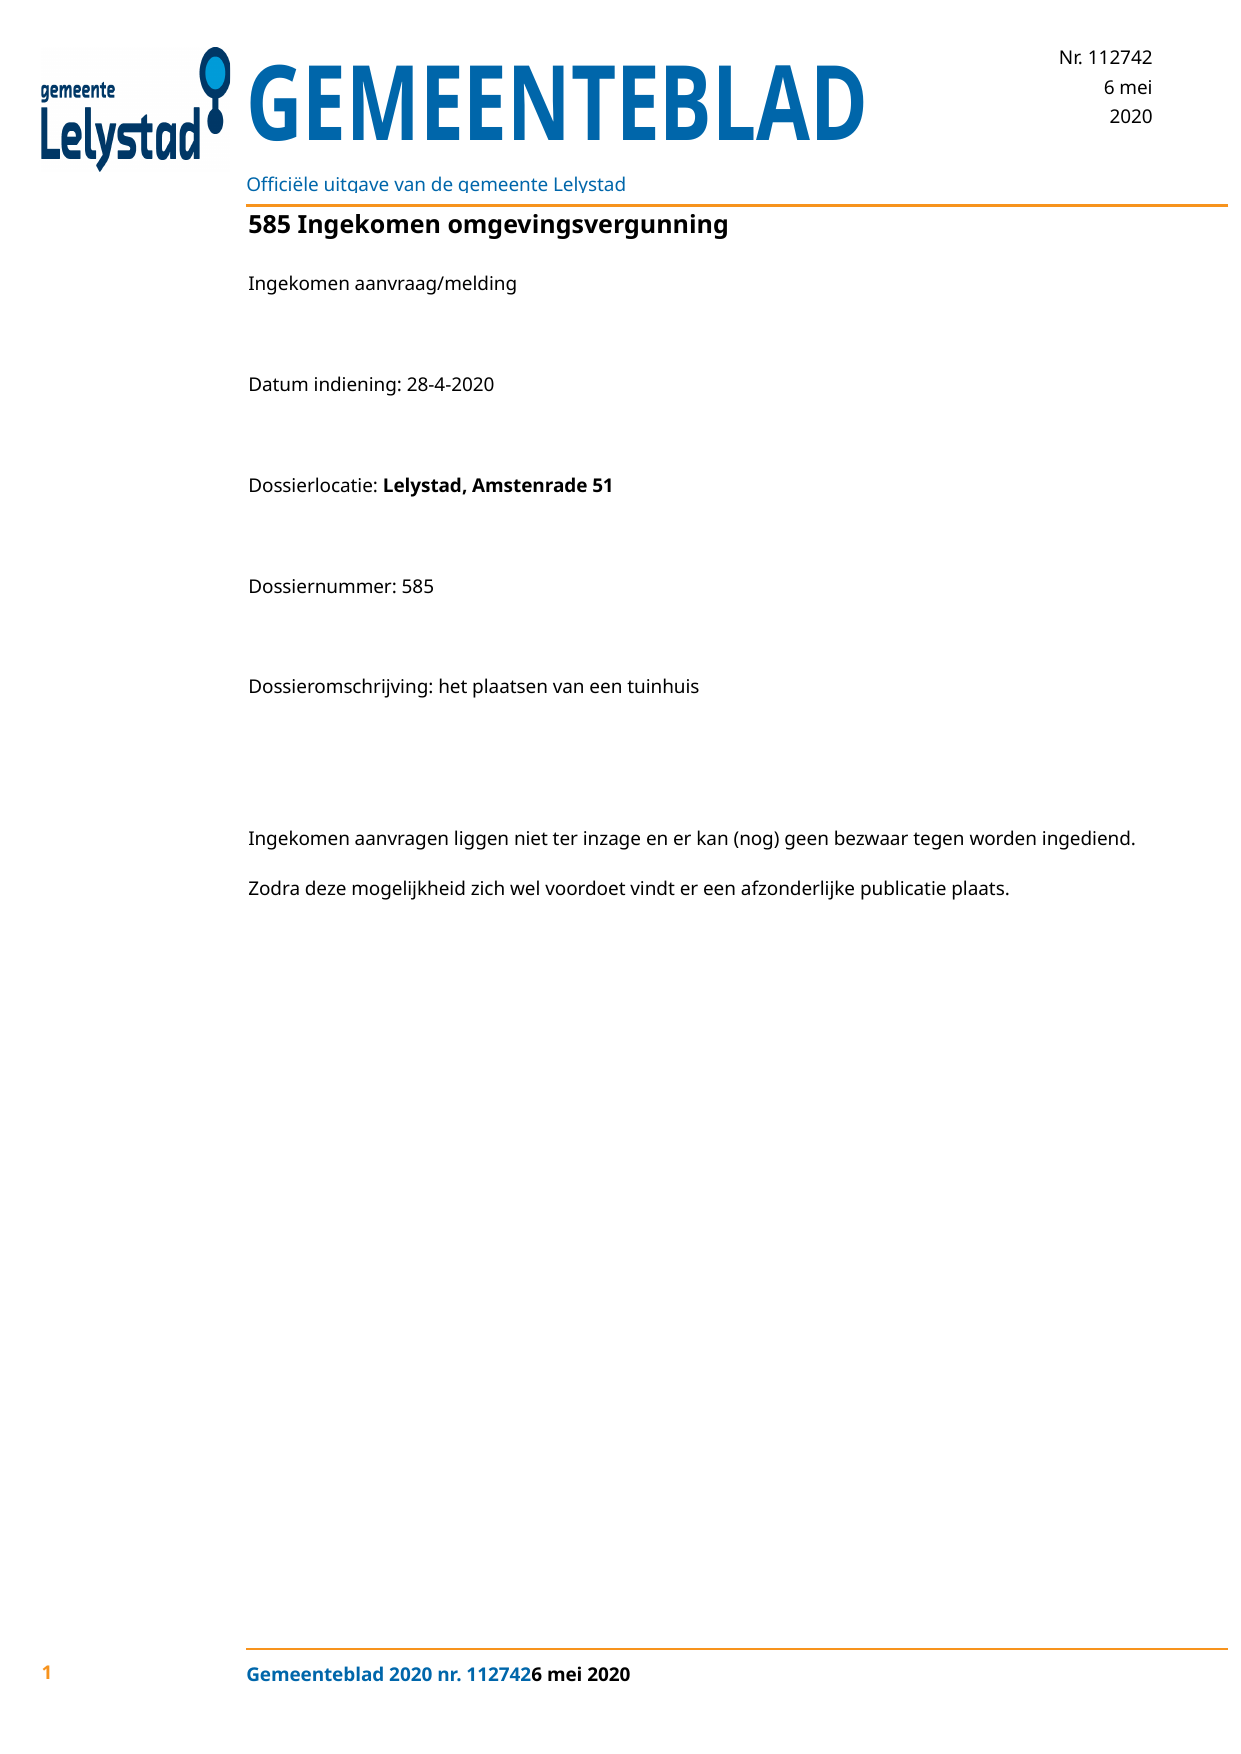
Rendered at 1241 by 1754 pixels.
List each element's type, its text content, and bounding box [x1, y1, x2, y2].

picture [41, 47, 231, 172]
text 585 Ingekomen omgevingsvergunning [248, 207, 1152, 241]
text Zodra deze mogelijkheid zich wel voordoet vindt er een afzonderlijke publicatie plaats. [248, 875, 1152, 901]
text Dossieromschrijving: het plaatsen van een tuinhuis [248, 674, 1152, 699]
text Dossiernummer: 585 [248, 573, 1152, 598]
text Dossierlocatie: Lelystad, Amstenrade 51 [248, 472, 1152, 498]
text Ingekomen aanvraag/melding [248, 270, 1152, 296]
text Ingekomen aanvragen liggen niet ter inzage en er kan (nog) geen bezwaar tegen worden ingediend. [248, 825, 1152, 851]
text Datum indiening: 28-4-2020 [248, 371, 1152, 397]
